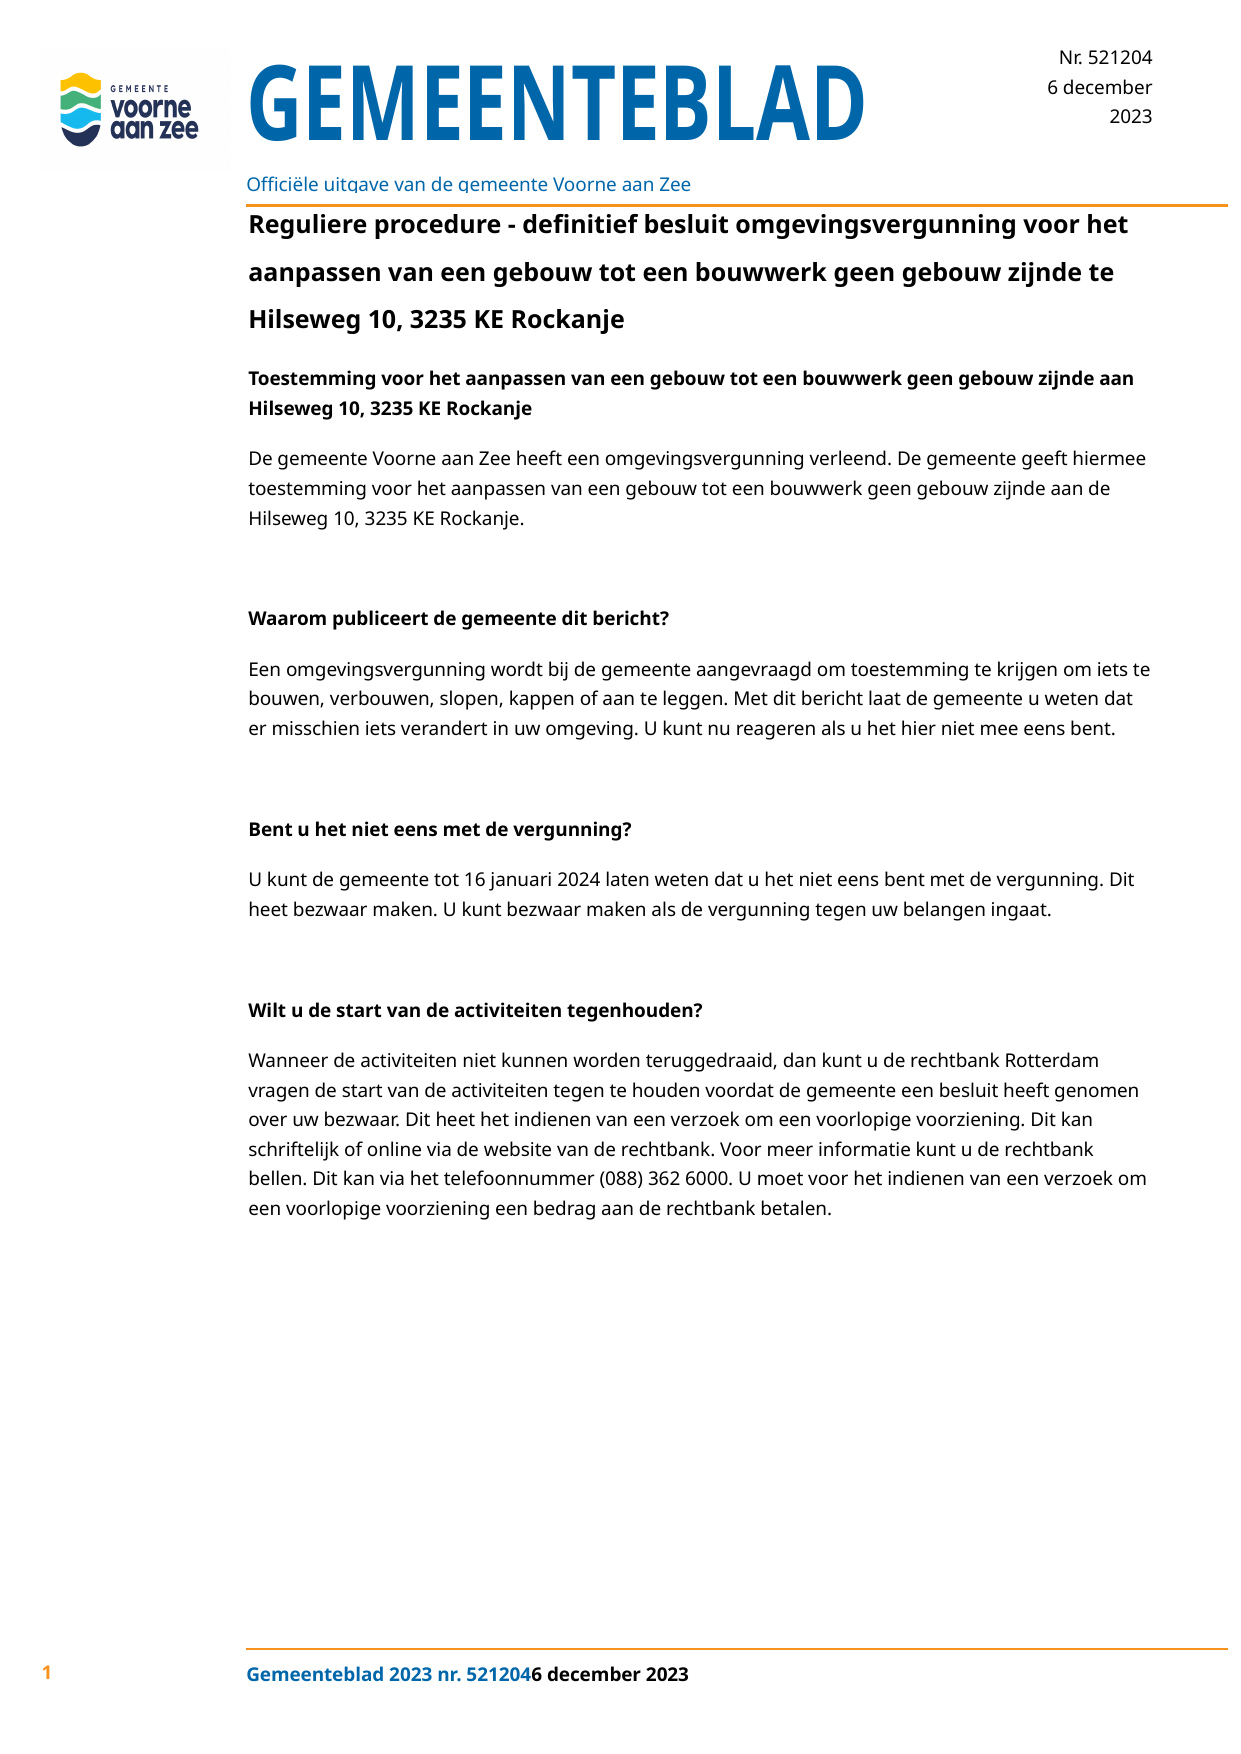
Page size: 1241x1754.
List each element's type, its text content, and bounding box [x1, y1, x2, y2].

text Een omgevingsvergunning wordt bij de gemeente aangevraagd om toestemming te krijgen om iets te bouwen, verbouwen, slopen, kappen of aan te leggen. Met dit bericht laat de gemeente u weten dat er misschien iets verandert in uw omgeving. U kunt nu reageren als u het hier niet mee eens bent. [248, 656, 1152, 741]
text Toestemming voor het aanpassen van een gebouw tot een bouwwerk geen gebouw zijnde aan Hilseweg 10, 3235 KE Rockanje [248, 366, 1152, 421]
text Wilt u de start van de activiteiten tegenhouden? [248, 997, 1152, 1022]
text Waarom publiceert de gemeente dit bericht? [248, 606, 1152, 631]
picture [41, 47, 231, 172]
text De gemeente Voorne aan Zee heeft een omgevingsvergunning verleend. De gemeente geeft hiermee toestemming voor het aanpassen van een gebouw tot een bouwwerk geen gebouw zijnde aan de Hilseweg 10, 3235 KE Rockanje. [248, 446, 1152, 530]
text Wanneer de activiteiten niet kunnen worden teruggedraaid, dan kunt u de rechtbank Rotterdam vragen de start van de activiteiten tegen te houden voordat de gemeente een besluit heeft genomen over uw bezwaar. Dit heet het indienen van een verzoek om een voorlopige voorziening. Dit kan schriftelijk of online via de website van de rechtbank. Voor meer informatie kunt u de rechtbank bellen. Dit kan via het telefoonnummer (088) 362 6000. U moet voor het indienen van een verzoek om een voorlopige voorziening een bedrag aan de rechtbank betalen. [248, 1047, 1152, 1221]
text Reguliere procedure - definitief besluit omgevingsvergunning voor het aanpassen van een gebouw tot een bouwwerk geen gebouw zijnde te Hilseweg 10, 3235 KE Rockanje [248, 207, 1152, 336]
text Bent u het niet eens met de vergunning? [248, 816, 1152, 842]
text U kunt de gemeente tot 16 januari 2024 laten weten dat u het niet eens bent met de vergunning. Dit heet bezwaar maken. U kunt bezwaar maken als de vergunning tegen uw belangen ingaat. [248, 866, 1152, 922]
